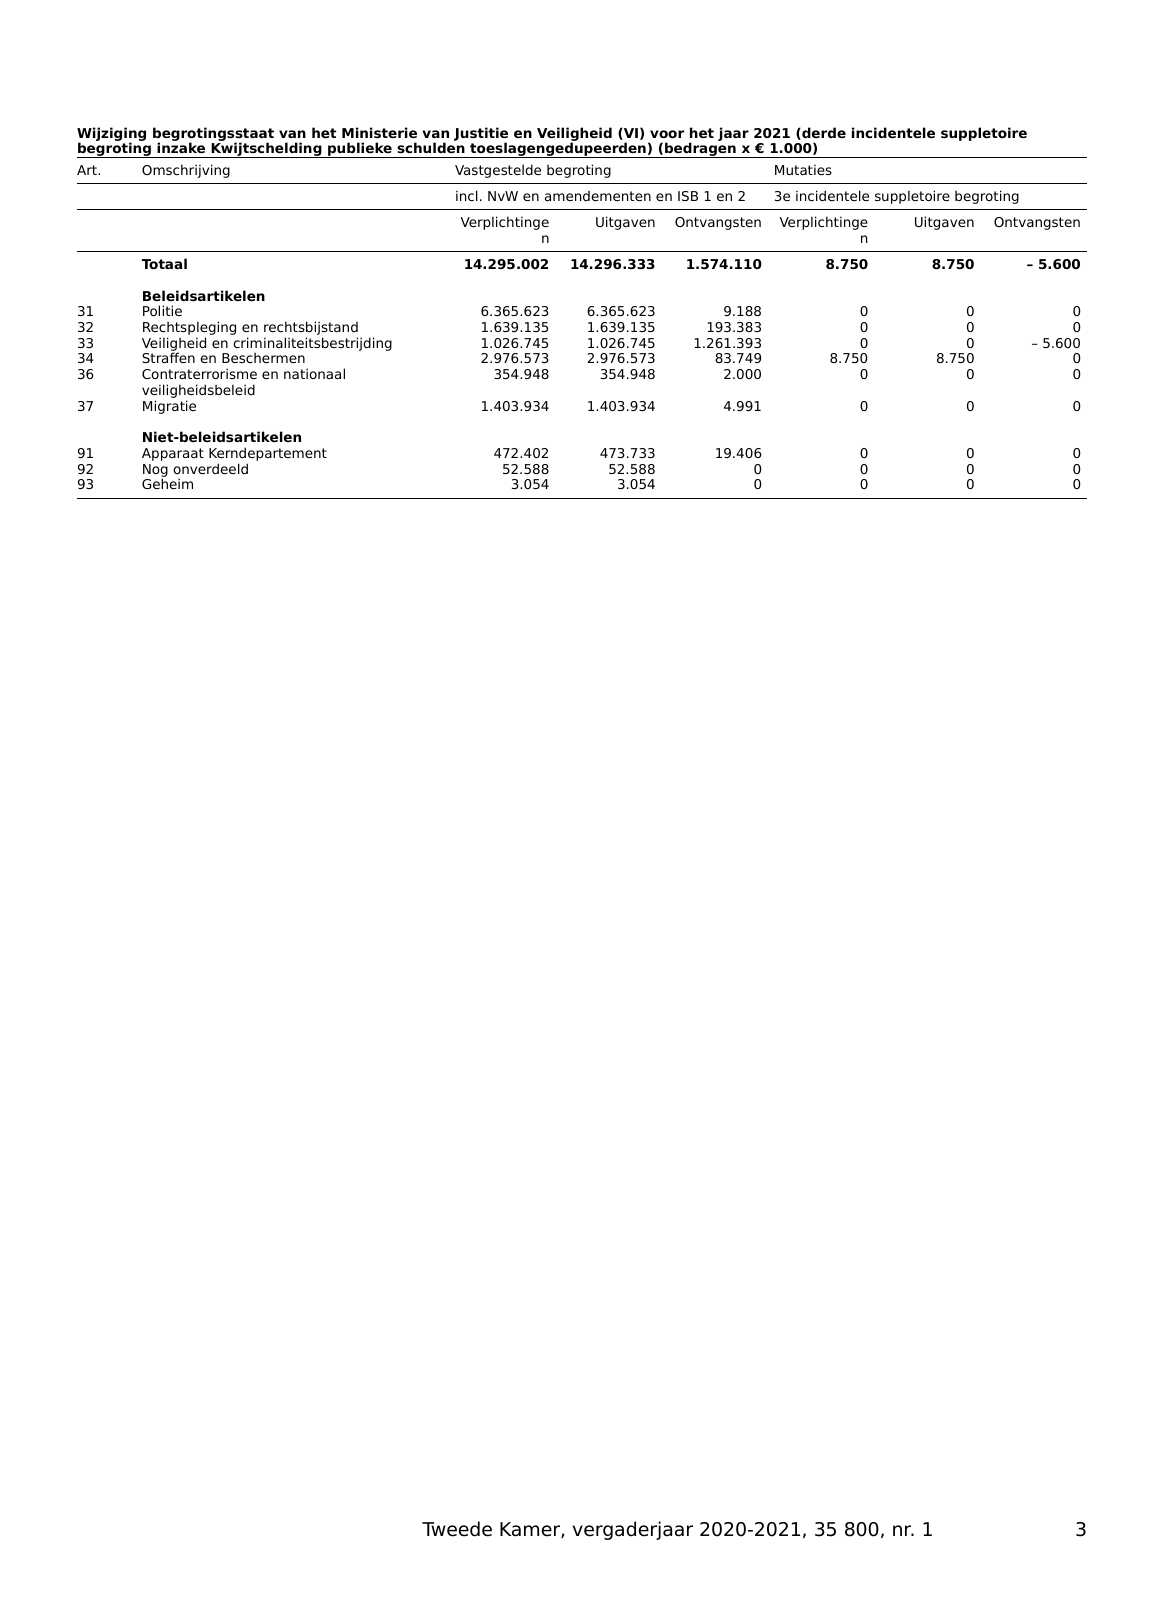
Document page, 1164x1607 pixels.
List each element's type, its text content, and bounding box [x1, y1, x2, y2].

table_cell 3.054 [449, 477, 555, 498]
table_cell [555, 414, 661, 430]
table_cell [874, 414, 980, 430]
table_cell Rechtspleging en rechtsbijstand [136, 320, 449, 336]
table_cell [768, 273, 874, 288]
table_cell 6.365.623 [555, 304, 661, 320]
table_cell 472.402 [449, 446, 555, 461]
table_cell [555, 430, 661, 446]
table_cell 8.750 [874, 252, 980, 273]
table_cell [661, 273, 768, 288]
table_cell Mutaties [768, 158, 1087, 183]
table_cell 19.406 [661, 446, 768, 461]
table_cell 34 [77, 351, 136, 367]
table_cell 0 [874, 399, 980, 414]
table_cell [980, 430, 1087, 446]
table_cell Vastgestelde begroting [449, 158, 768, 183]
table_cell 14.296.333 [555, 252, 661, 273]
table_cell Veiligheid en criminaliteitsbestrijding [136, 336, 449, 351]
table_cell 2.976.573 [449, 351, 555, 367]
table_cell [980, 289, 1087, 304]
table_cell [449, 414, 555, 430]
table_cell 0 [980, 367, 1087, 398]
table_cell Ontvangsten [980, 210, 1087, 251]
table_cell [555, 289, 661, 304]
table_cell [661, 430, 768, 446]
table_cell [555, 273, 661, 288]
table_cell 193.383 [661, 320, 768, 336]
table_cell 32 [77, 320, 136, 336]
table_cell Beleidsartikelen [136, 289, 449, 304]
table_cell [449, 289, 555, 304]
table_cell [136, 184, 449, 209]
table_cell 36 [77, 367, 136, 398]
table_cell 0 [980, 320, 1087, 336]
table_cell 0 [874, 320, 980, 336]
table_cell [136, 414, 449, 430]
table_cell 93 [77, 477, 136, 498]
table_cell – 5.600 [980, 336, 1087, 351]
table_cell 31 [77, 304, 136, 320]
table_cell Straffen en Beschermen [136, 351, 449, 367]
table_cell [768, 430, 874, 446]
table_cell 1.026.745 [449, 336, 555, 351]
table_cell Art. [77, 158, 136, 183]
table_cell incl. NvW en amendementen en ISB 1 en 2 [449, 184, 768, 209]
table_cell [77, 414, 136, 430]
table_cell 0 [768, 336, 874, 351]
table_cell Apparaat Kerndepartement [136, 446, 449, 461]
table_cell 0 [768, 304, 874, 320]
table_cell 0 [768, 477, 874, 498]
table_cell 0 [661, 461, 768, 477]
table_cell 1.639.135 [555, 320, 661, 336]
table_cell [874, 430, 980, 446]
table_cell Contraterrorisme en nationaal veiligheidsbeleid [136, 367, 449, 398]
table_cell 0 [874, 461, 980, 477]
table_cell [77, 210, 136, 251]
table_cell 3e incidentele suppletoire begroting [768, 184, 1087, 209]
table_cell 0 [768, 320, 874, 336]
table_cell [77, 252, 136, 273]
table_cell 4.991 [661, 399, 768, 414]
table_cell 2.000 [661, 367, 768, 398]
table_cell 0 [874, 477, 980, 498]
table_cell 1.261.393 [661, 336, 768, 351]
table_cell [874, 273, 980, 288]
table_cell 0 [980, 477, 1087, 498]
table_cell 1.574.110 [661, 252, 768, 273]
table_cell Verplichtingen [449, 210, 555, 251]
table_cell [77, 430, 136, 446]
table_cell 0 [874, 367, 980, 398]
table_cell [661, 414, 768, 430]
table_cell [77, 273, 136, 288]
table_cell 33 [77, 336, 136, 351]
table_cell 3.054 [555, 477, 661, 498]
table_cell 0 [980, 304, 1087, 320]
table_header Wijziging begrotingsstaat van het Ministerie van Justitie en Veiligheid (VI) voor het jaar 2021 (derde incidentele suppletoire begroting inzake Kwijtschelding publieke schulden toeslagengedupeerden) (bedragen x € 1.000) [77, 126, 1087, 157]
table_cell 0 [874, 336, 980, 351]
table_cell 1.403.934 [449, 399, 555, 414]
table_cell Uitgaven [555, 210, 661, 251]
table_cell 354.948 [449, 367, 555, 398]
table_cell – 5.600 [980, 252, 1087, 273]
table_cell 14.295.002 [449, 252, 555, 273]
table_cell 83.749 [661, 351, 768, 367]
table_cell Niet-beleidsartikelen [136, 430, 449, 446]
table_cell 6.365.623 [449, 304, 555, 320]
table_cell Verplichtingen [768, 210, 874, 251]
table_cell Nog onverdeeld [136, 461, 449, 477]
table_cell 8.750 [874, 351, 980, 367]
table_cell 0 [768, 446, 874, 461]
table_cell 0 [980, 351, 1087, 367]
table_cell 0 [661, 477, 768, 498]
table_cell [136, 273, 449, 288]
table_cell [980, 273, 1087, 288]
table_cell 0 [768, 399, 874, 414]
table_cell 0 [874, 304, 980, 320]
table_cell [768, 414, 874, 430]
table_cell 354.948 [555, 367, 661, 398]
table_cell Omschrijving [136, 158, 449, 183]
table_cell [449, 430, 555, 446]
table_cell 473.733 [555, 446, 661, 461]
table_cell Uitgaven [874, 210, 980, 251]
table_cell 0 [980, 461, 1087, 477]
table_cell 8.750 [768, 351, 874, 367]
table_cell 1.403.934 [555, 399, 661, 414]
table_cell 0 [874, 446, 980, 461]
table_cell 52.588 [449, 461, 555, 477]
table_cell 52.588 [555, 461, 661, 477]
table_cell 0 [980, 446, 1087, 461]
table_cell [768, 289, 874, 304]
table_cell [980, 414, 1087, 430]
table_cell 0 [980, 399, 1087, 414]
table_cell Geheim [136, 477, 449, 498]
table_cell 9.188 [661, 304, 768, 320]
table_cell 91 [77, 446, 136, 461]
table_cell 0 [768, 461, 874, 477]
table_cell 1.639.135 [449, 320, 555, 336]
table_cell 0 [768, 367, 874, 398]
table_cell Ontvangsten [661, 210, 768, 251]
table_cell [77, 184, 136, 209]
table_cell Totaal [136, 252, 449, 273]
table_cell 92 [77, 461, 136, 477]
table_cell Migratie [136, 399, 449, 414]
table_cell [661, 289, 768, 304]
table_cell 2.976.573 [555, 351, 661, 367]
table_cell 37 [77, 399, 136, 414]
table_cell [77, 289, 136, 304]
table_cell 8.750 [768, 252, 874, 273]
table_cell [136, 210, 449, 251]
table_cell [449, 273, 555, 288]
table_cell 1.026.745 [555, 336, 661, 351]
table_cell Politie [136, 304, 449, 320]
table_cell [874, 289, 980, 304]
